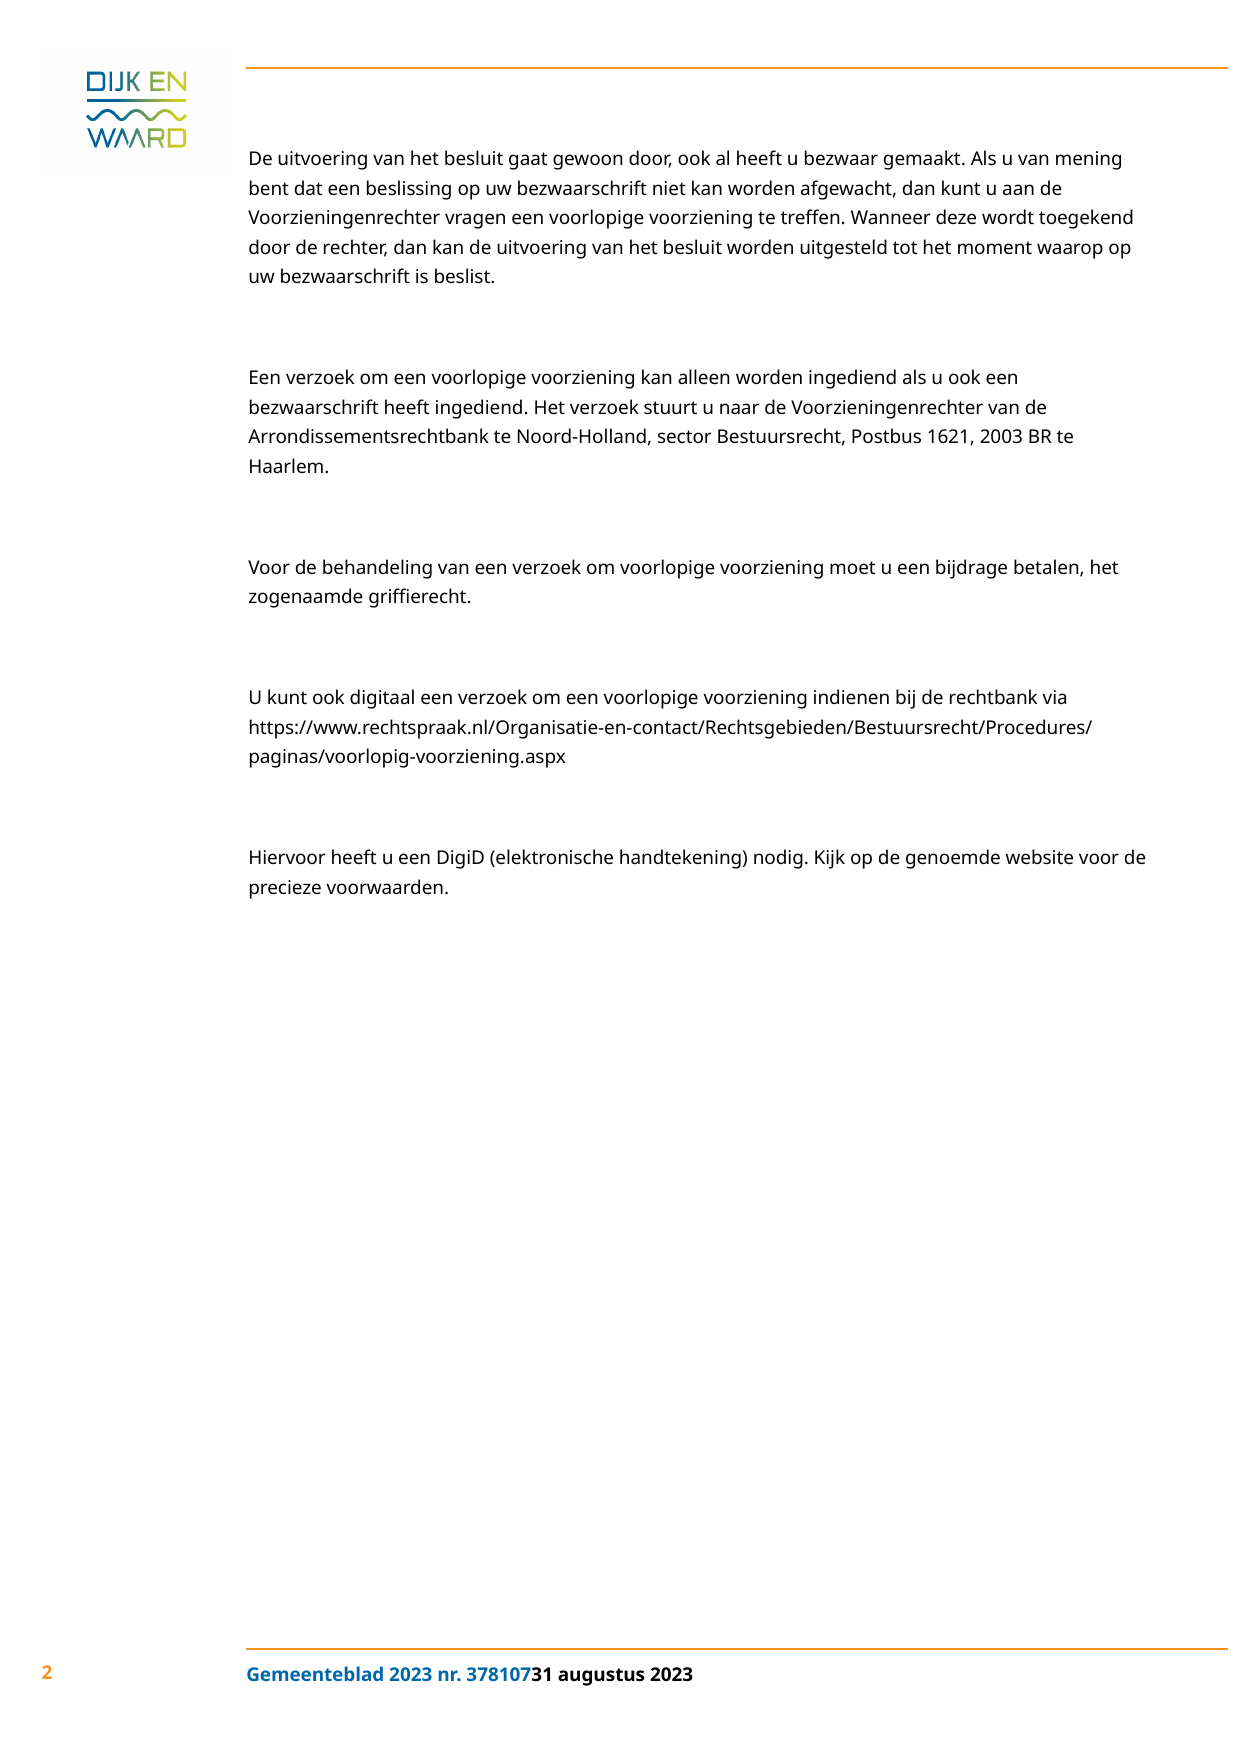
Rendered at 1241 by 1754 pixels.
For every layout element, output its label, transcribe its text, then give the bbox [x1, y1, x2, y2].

text Een verzoek om een voorlopige voorziening kan alleen worden ingediend als u ook een bezwaarschrift heeft ingediend. Het verzoek stuurt u naar de Voorzieningenrechter van de Arrondissementsrechtbank te Noord-Holland, sector Bestuursrecht, Postbus 1621, 2003 BR te Haarlem. [248, 364, 1152, 479]
text Voor de behandeling van een verzoek om voorlopige voorziening moet u een bijdrage betalen, het zogenaamde griffierecht. [248, 554, 1152, 609]
text U kunt ook digitaal een verzoek om een voorlopige voorziening indienen bij de rechtbank via https://www.rechtspraak.nl/Organisatie-en-contact/Rechtsgebieden/Bestuursrecht/Procedures/paginas/voorlopig-voorziening.aspx [248, 684, 1152, 769]
text De uitvoering van het besluit gaat gewoon door, ook al heeft u bezwaar gemaakt. Als u van mening bent dat een beslissing op uw bezwaarschrift niet kan worden afgewacht, dan kunt u aan de Voorzieningenrechter vragen een voorlopige voorziening te treffen. Wanneer deze wordt toegekend door de rechter, dan kan de uitvoering van het besluit worden uitgesteld tot het moment waarop op uw bezwaarschrift is beslist. [248, 145, 1152, 289]
picture [41, 47, 231, 172]
text Hiervoor heeft u een DigiD (elektronische handtekening) nodig. Kijk op de genoemde website voor de precieze voorwaarden. [248, 844, 1152, 900]
